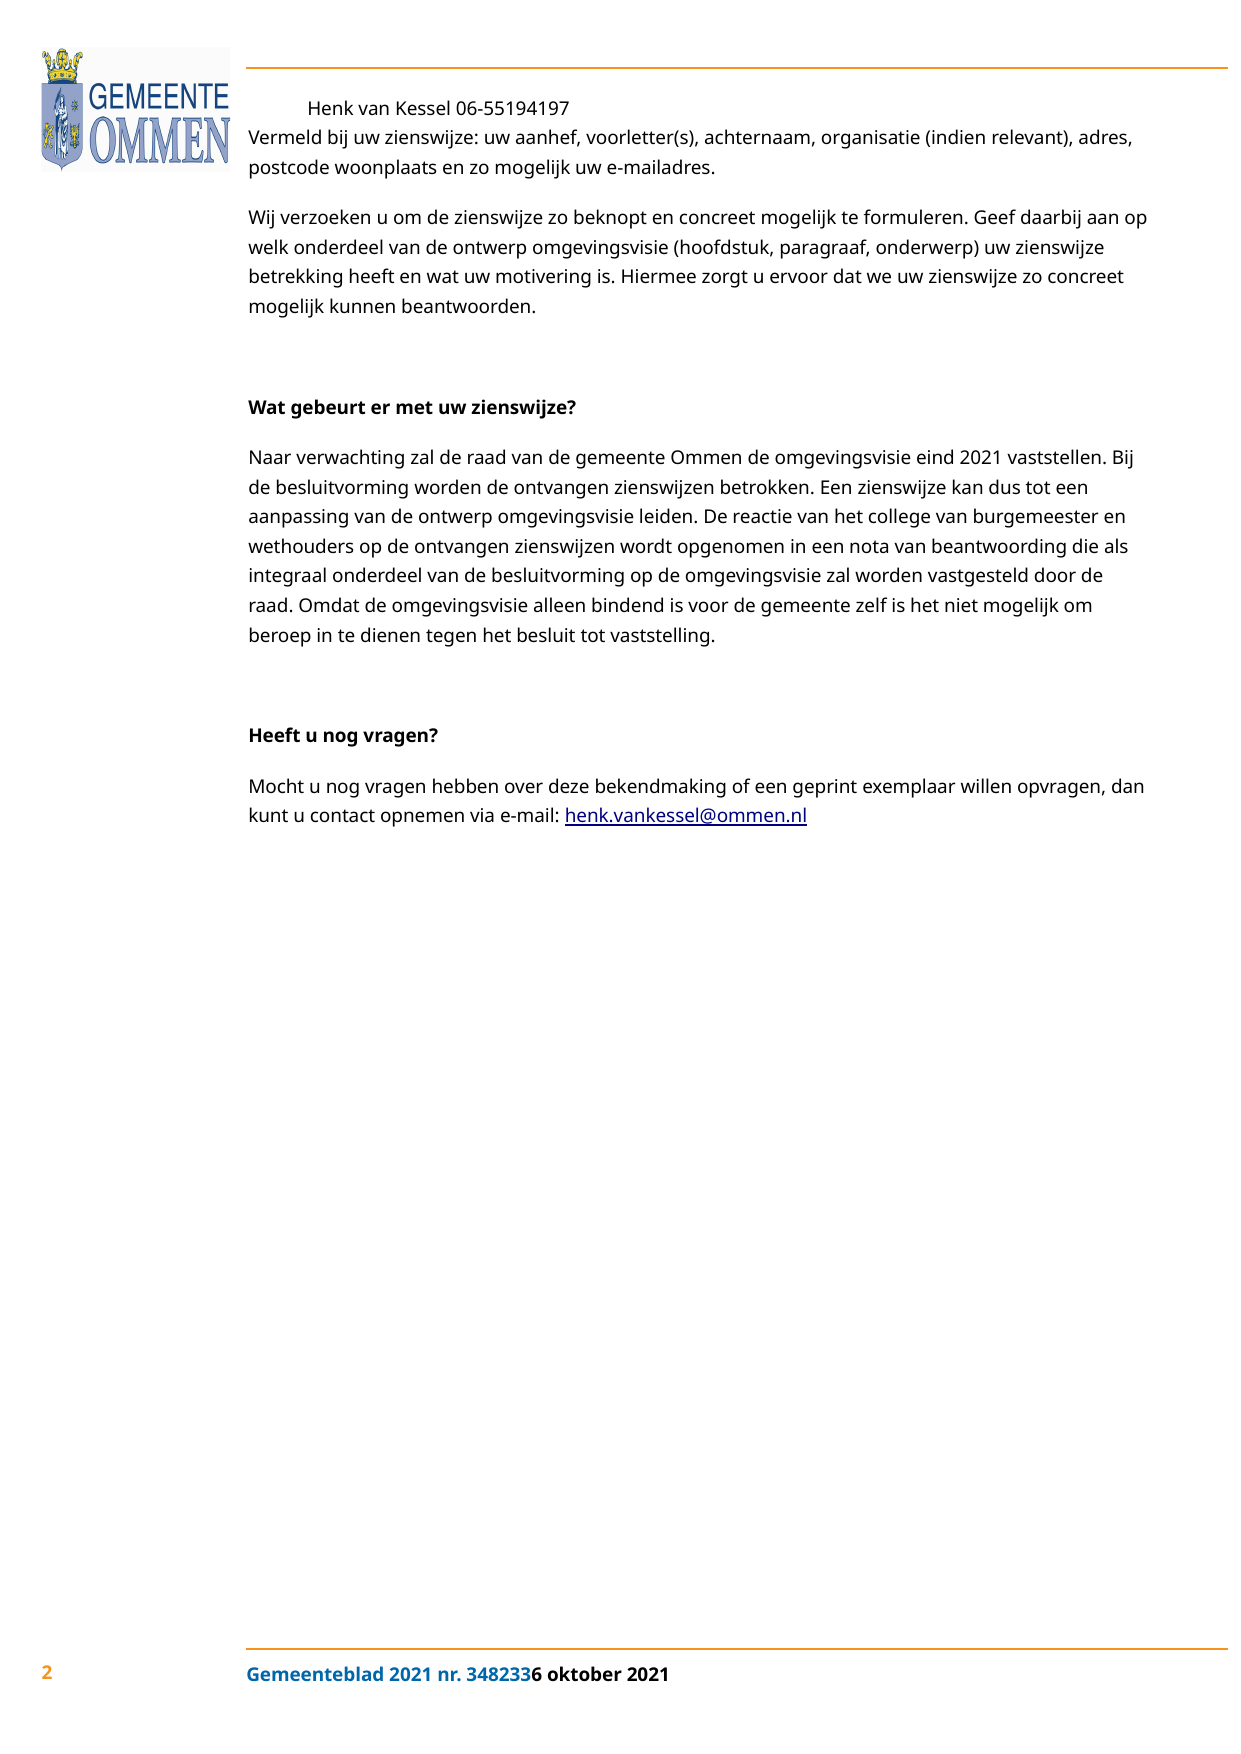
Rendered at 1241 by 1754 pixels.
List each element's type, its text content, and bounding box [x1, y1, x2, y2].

text Wij verzoeken u om de zienswijze zo beknopt en concreet mogelijk te formuleren. Geef daarbij aan op welk onderdeel van de ontwerp omgevingsvisie (hoofdstuk, paragraaf, onderwerp) uw zienswijze betrekking heeft en wat uw motivering is. Hiermee zorgt u ervoor dat we uw zienswijze zo concreet mogelijk kunnen beantwoorden. [248, 204, 1152, 319]
text Wat gebeurt er met uw zienswijze? [248, 394, 1152, 420]
text Vermeld bij uw zienswijze: uw aanhef, voorletter(s), achternaam, organisatie (indien relevant), adres, postcode woonplaats en zo mogelijk uw e-mailadres. [248, 124, 1152, 180]
text Mocht u nog vragen hebben over deze bekendmaking of een geprint exemplaar willen opvragen, dan kunt u contact opnemen via e-mail: henk.vankessel@ommen.nl [248, 773, 1152, 828]
picture [41, 47, 231, 172]
text Naar verwachting zal de raad van de gemeente Ommen de omgevingsvisie eind 2021 vaststellen. Bij de besluitvorming worden de ontvangen zienswijzen betrokken. Een zienswijze kan dus tot een aanpassing van de ontwerp omgevingsvisie leiden. De reactie van het college van burgemeester en wethouders op de ontvangen zienswijzen wordt opgenomen in een nota van beantwoording die als integraal onderdeel van de besluitvorming op de omgevingsvisie zal worden vastgesteld door de raad. Omdat de omgevingsvisie alleen bindend is voor de gemeente zelf is het niet mogelijk om beroep in te dienen tegen het besluit tot vaststelling. [248, 444, 1152, 648]
list Henk van Kessel 06-55194197 [248, 95, 1152, 121]
text Heeft u nog vragen? [248, 723, 1152, 748]
